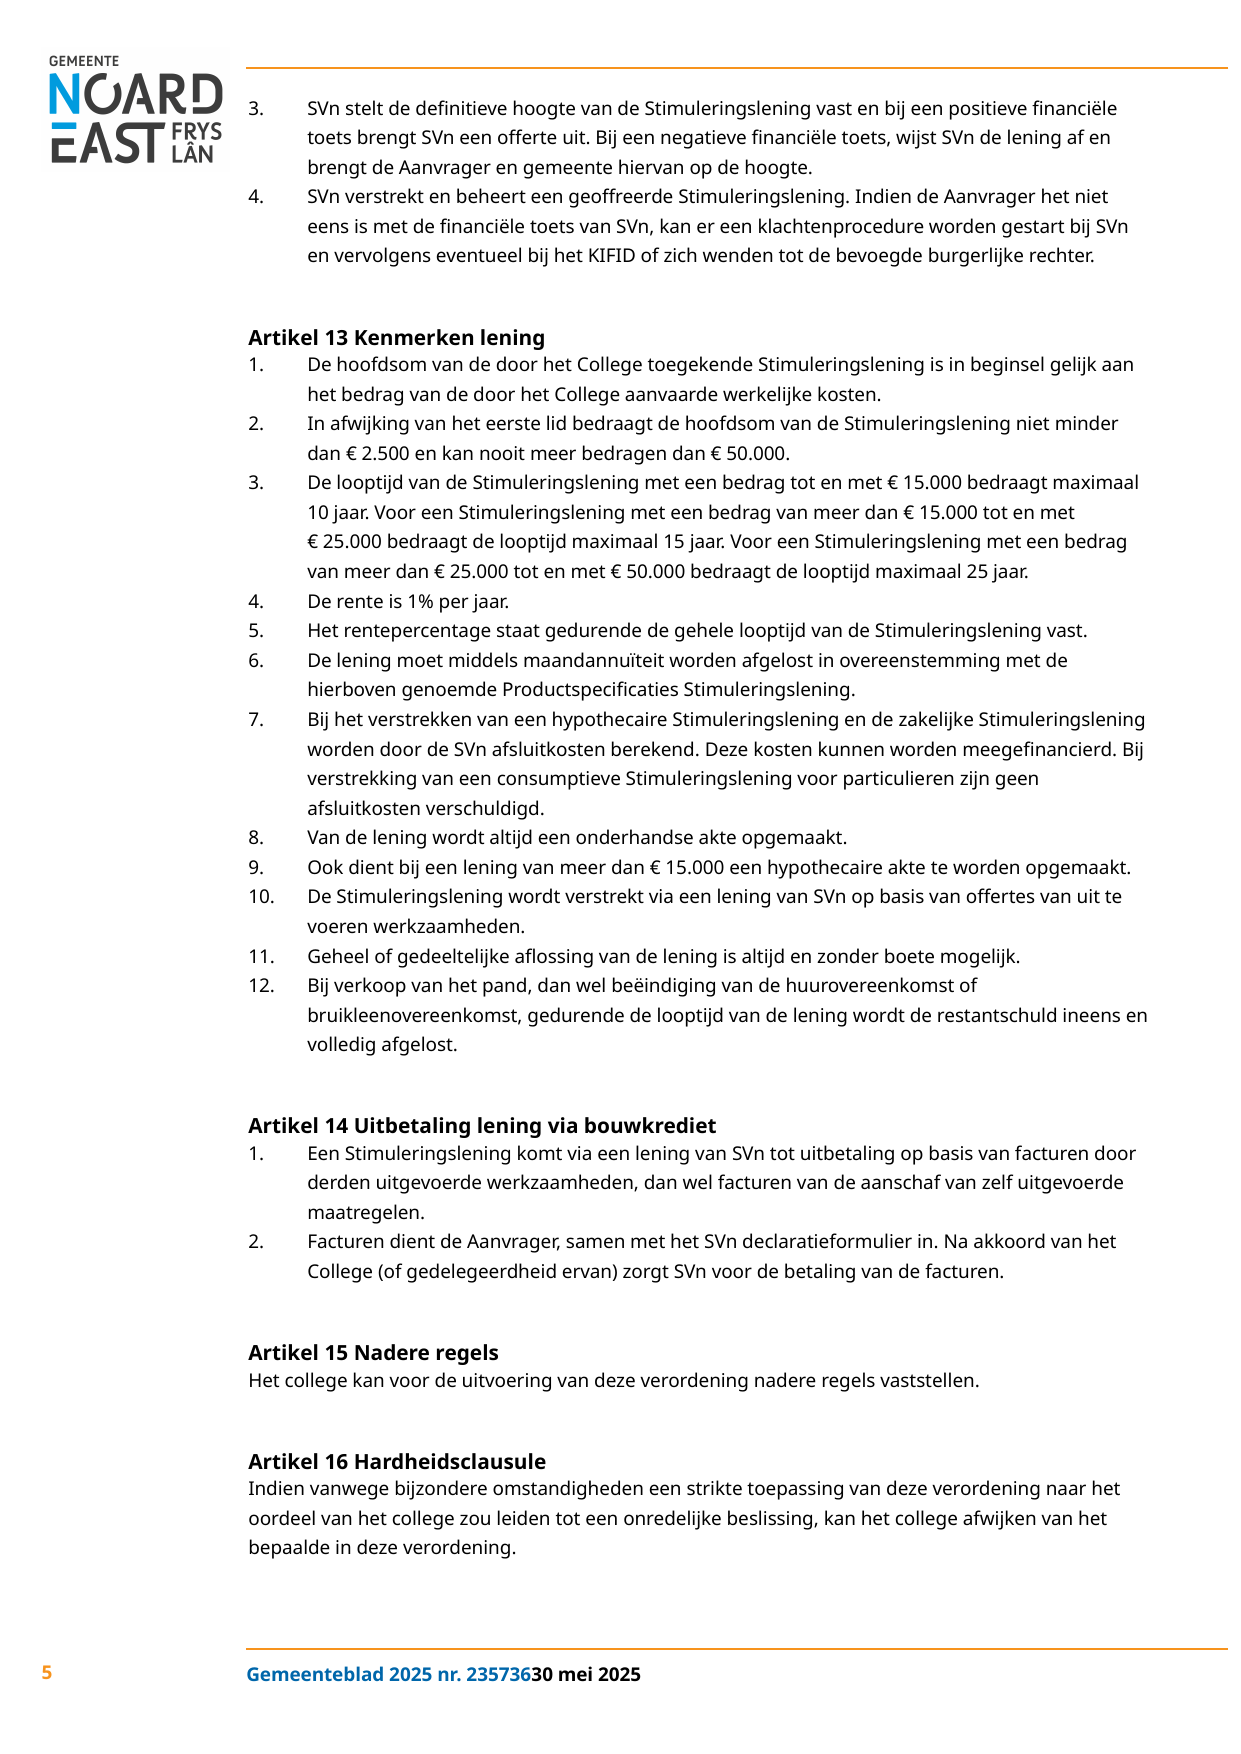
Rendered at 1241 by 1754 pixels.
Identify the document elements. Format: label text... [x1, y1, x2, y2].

list Facturen dient de Aanvrager, samen met het SVn declaratieformulier in. Na akkoord van het College (of gedelegeerdheid ervan) zorgt SVn voor de betaling van de facturen. [248, 1229, 1152, 1284]
list De looptijd van de Stimuleringslening met een bedrag tot en met € 15.000 bedraagt maximaal 10 jaar. Voor een Stimuleringslening met een bedrag van meer dan € 15.000 tot en met [248, 469, 1152, 525]
list Een Stimuleringslening komt via een lening van SVn tot uitbetaling op basis van facturen door derden uitgevoerde werkzaamheden, dan wel facturen van de aanschaf van zelf uitgevoerde maatregelen. [248, 1140, 1152, 1225]
text Indien vanwege bijzondere omstandigheden een strikte toepassing van deze verordening naar het oordeel van het college zou leiden tot een onredelijke beslissing, kan het college afwijken van het bepaalde in deze verordening. [248, 1475, 1152, 1560]
list SVn verstrekt en beheert een geoffreerde Stimuleringslening. Indien de Aanvrager het niet eens is met de financiële toets van SVn, kan er een klachtenprocedure worden gestart bij SVn en vervolgens eventueel bij het KIFID of zich wenden tot de bevoegde burgerlijke rechter. [248, 183, 1152, 268]
text Artikel 14 Uitbetaling lening via bouwkrediet [248, 1112, 1152, 1140]
list Bij verkoop van het pand, dan wel beëindiging van de huurovereenkomst of bruikleenovereenkomst, gedurende de looptijd van de lening wordt de restantschuld ineens en volledig afgelost. [248, 972, 1152, 1057]
picture [41, 47, 231, 172]
list Ook dient bij een lening van meer dan € 15.000 een hypothecaire akte te worden opgemaakt. [248, 854, 1152, 880]
list De rente is 1% per jaar. [248, 588, 1152, 613]
list De lening moet middels maandannuïteit worden afgelost in overeenstemming met de hierboven genoemde Productspecificaties Stimuleringslening. [248, 647, 1152, 702]
list In afwijking van het eerste lid bedraagt de hoofdsom van de Stimuleringslening niet minder dan € 2.500 en kan nooit meer bedragen dan € 50.000. [248, 410, 1152, 466]
list € 25.000 bedraagt de looptijd maximaal 15 jaar. Voor een Stimuleringslening met een bedrag van meer dan € 25.000 tot en met € 50.000 bedraagt de looptijd maximaal 25 jaar. [248, 529, 1152, 584]
list SVn stelt de definitieve hoogte van de Stimuleringslening vast en bij een positieve financiële toets brengt SVn een offerte uit. Bij een negatieve financiële toets, wijst SVn de lening af en brengt de Aanvrager en gemeente hiervan op de hoogte. [248, 95, 1152, 180]
list De Stimuleringslening wordt verstrekt via een lening van SVn op basis van offertes van uit te voeren werkzaamheden. [248, 884, 1152, 939]
list Van de lening wordt altijd een onderhandse akte opgemaakt. [248, 824, 1152, 850]
text Artikel 16 Hardheidsclausule [248, 1447, 1152, 1475]
list Bij het verstrekken van een hypothecaire Stimuleringslening en de zakelijke Stimuleringslening worden door de SVn afsluitkosten berekend. Deze kosten kunnen worden meegefinancierd. Bij verstrekking van een consumptieve Stimuleringslening voor particulieren zijn geen afsluitkosten verschuldigd. [248, 706, 1152, 821]
list Het rentepercentage staat gedurende de gehele looptijd van de Stimuleringslening vast. [248, 617, 1152, 643]
list Geheel of gedeeltelijke aflossing van de lening is altijd en zonder boete mogelijk. [248, 943, 1152, 968]
text Artikel 15 Nadere regels [248, 1338, 1152, 1367]
text Artikel 13 Kenmerken lening [248, 323, 1152, 351]
text Het college kan voor de uitvoering van deze verordening nadere regels vaststellen. [248, 1367, 1152, 1392]
list De hoofdsom van de door het College toegekende Stimuleringslening is in beginsel gelijk aan het bedrag van de door het College aanvaarde werkelijke kosten. [248, 351, 1152, 406]
